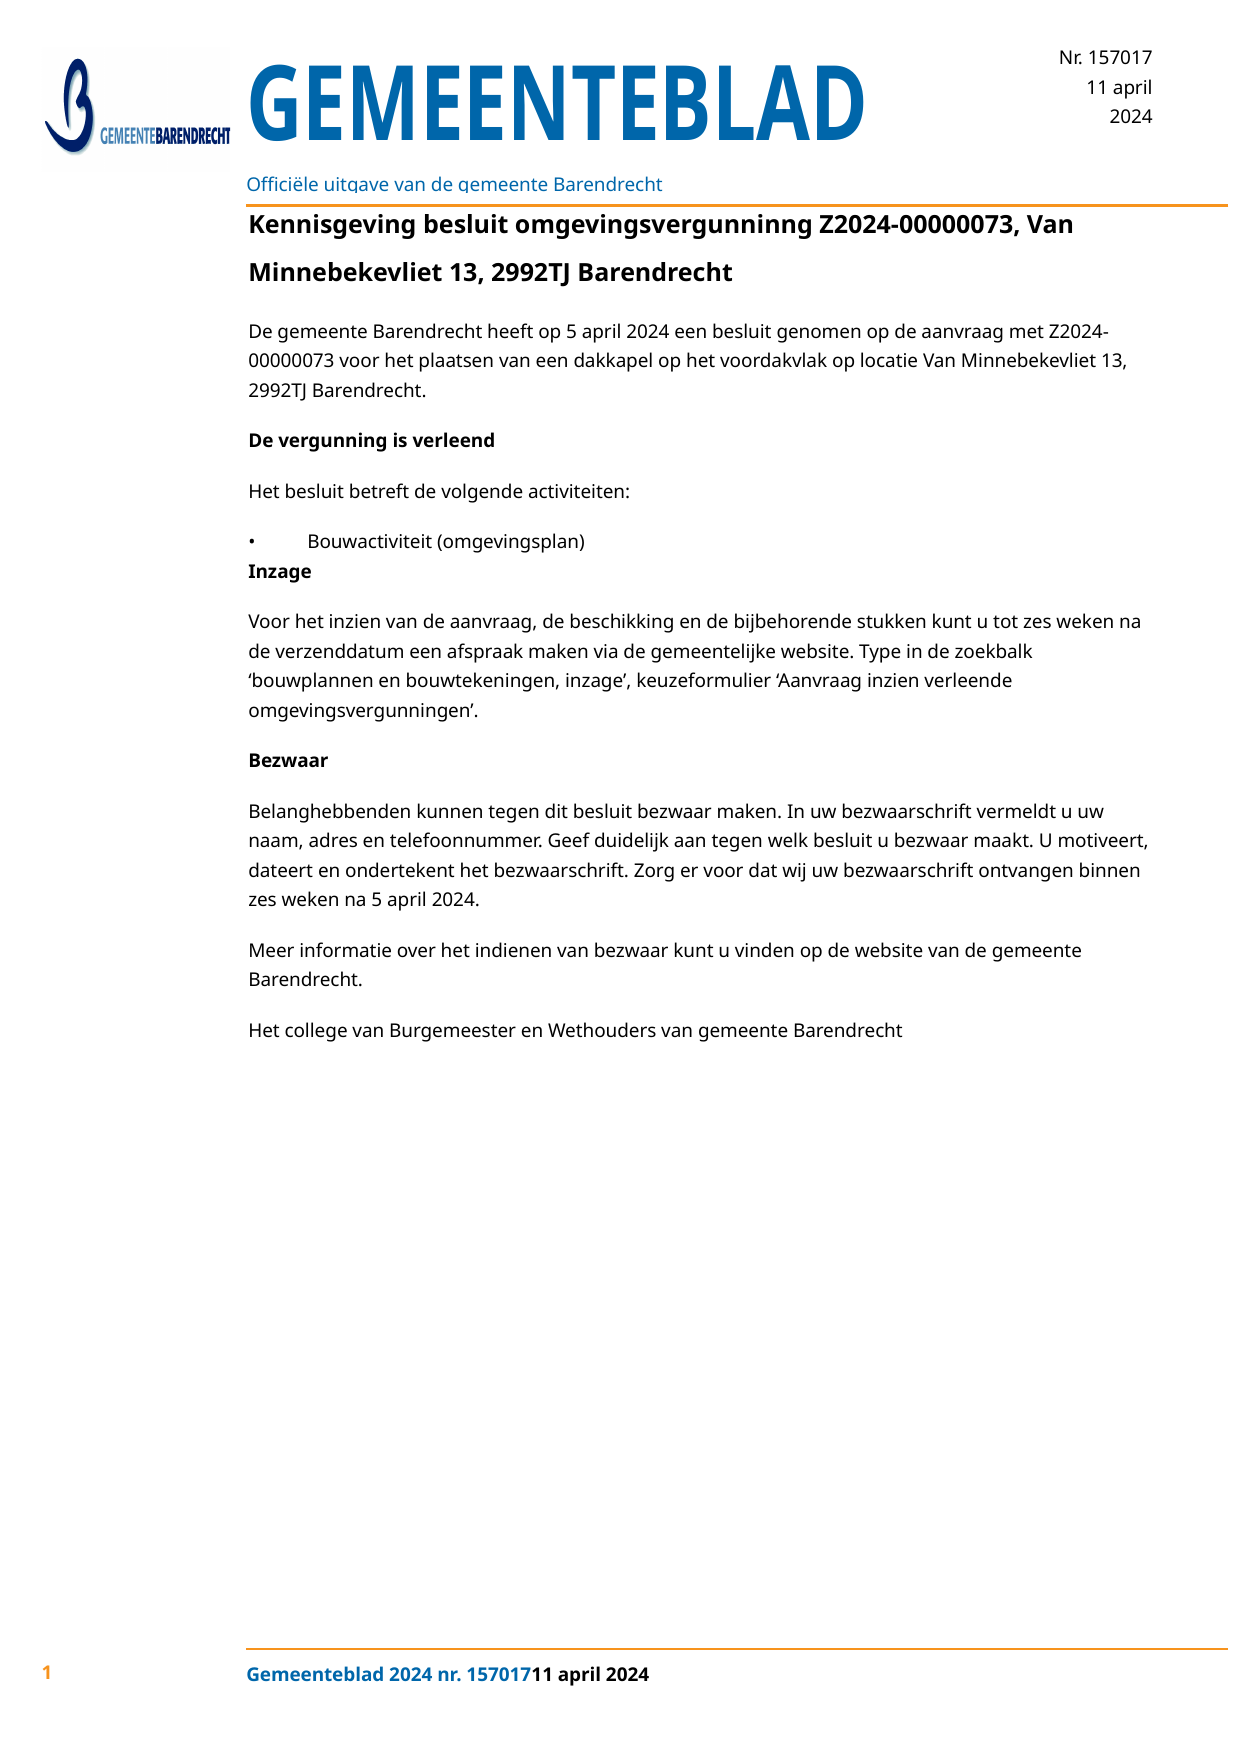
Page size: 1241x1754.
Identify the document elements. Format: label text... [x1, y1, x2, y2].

picture [41, 47, 231, 172]
text Belanghebbenden kunnen tegen dit besluit bezwaar maken. In uw bezwaarschrift vermeldt u uw naam, adres en telefoonnummer. Geef duidelijk aan tegen welk besluit u bezwaar maakt. U motiveert, dateert en ondertekent het bezwaarschrift. Zorg er voor dat wij uw bezwaarschrift ontvangen binnen zes weken na 5 april 2024. [248, 798, 1152, 912]
text Kennisgeving besluit omgevingsvergunninng Z2024-00000073, Van Minnebekevliet 13, 2992TJ Barendrecht [248, 207, 1152, 288]
text De vergunning is verleend [248, 427, 1152, 453]
text Het besluit betreft de volgende activiteiten: [248, 478, 1152, 504]
text Voor het inzien van de aanvraag, de beschikking en de bijbehorende stukken kunt u tot zes weken na de verzenddatum een afspraak maken via de gemeentelijke website. Type in de zoekbalk ‘bouwplannen en bouwtekeningen, inzage’, keuzeformulier ‘Aanvraag inzien verleende omgevingsvergunningen’. [248, 608, 1152, 723]
text De gemeente Barendrecht heeft op 5 april 2024 een besluit genomen op de aanvraag met Z2024-00000073 voor het plaatsen van een dakkapel op het voordakvlak op locatie Van Minnebekevliet 13, 2992TJ Barendrecht. [248, 318, 1152, 403]
text Bezwaar [248, 747, 1152, 773]
text Meer informatie over het indienen van bezwaar kunt u vinden op de website van de gemeente Barendrecht. [248, 937, 1152, 992]
text Het college van Burgemeester en Wethouders van gemeente Barendrecht [248, 1017, 1152, 1043]
list Bouwactiviteit (omgevingsplan) [248, 528, 1152, 554]
text Inzage [248, 558, 1152, 584]
